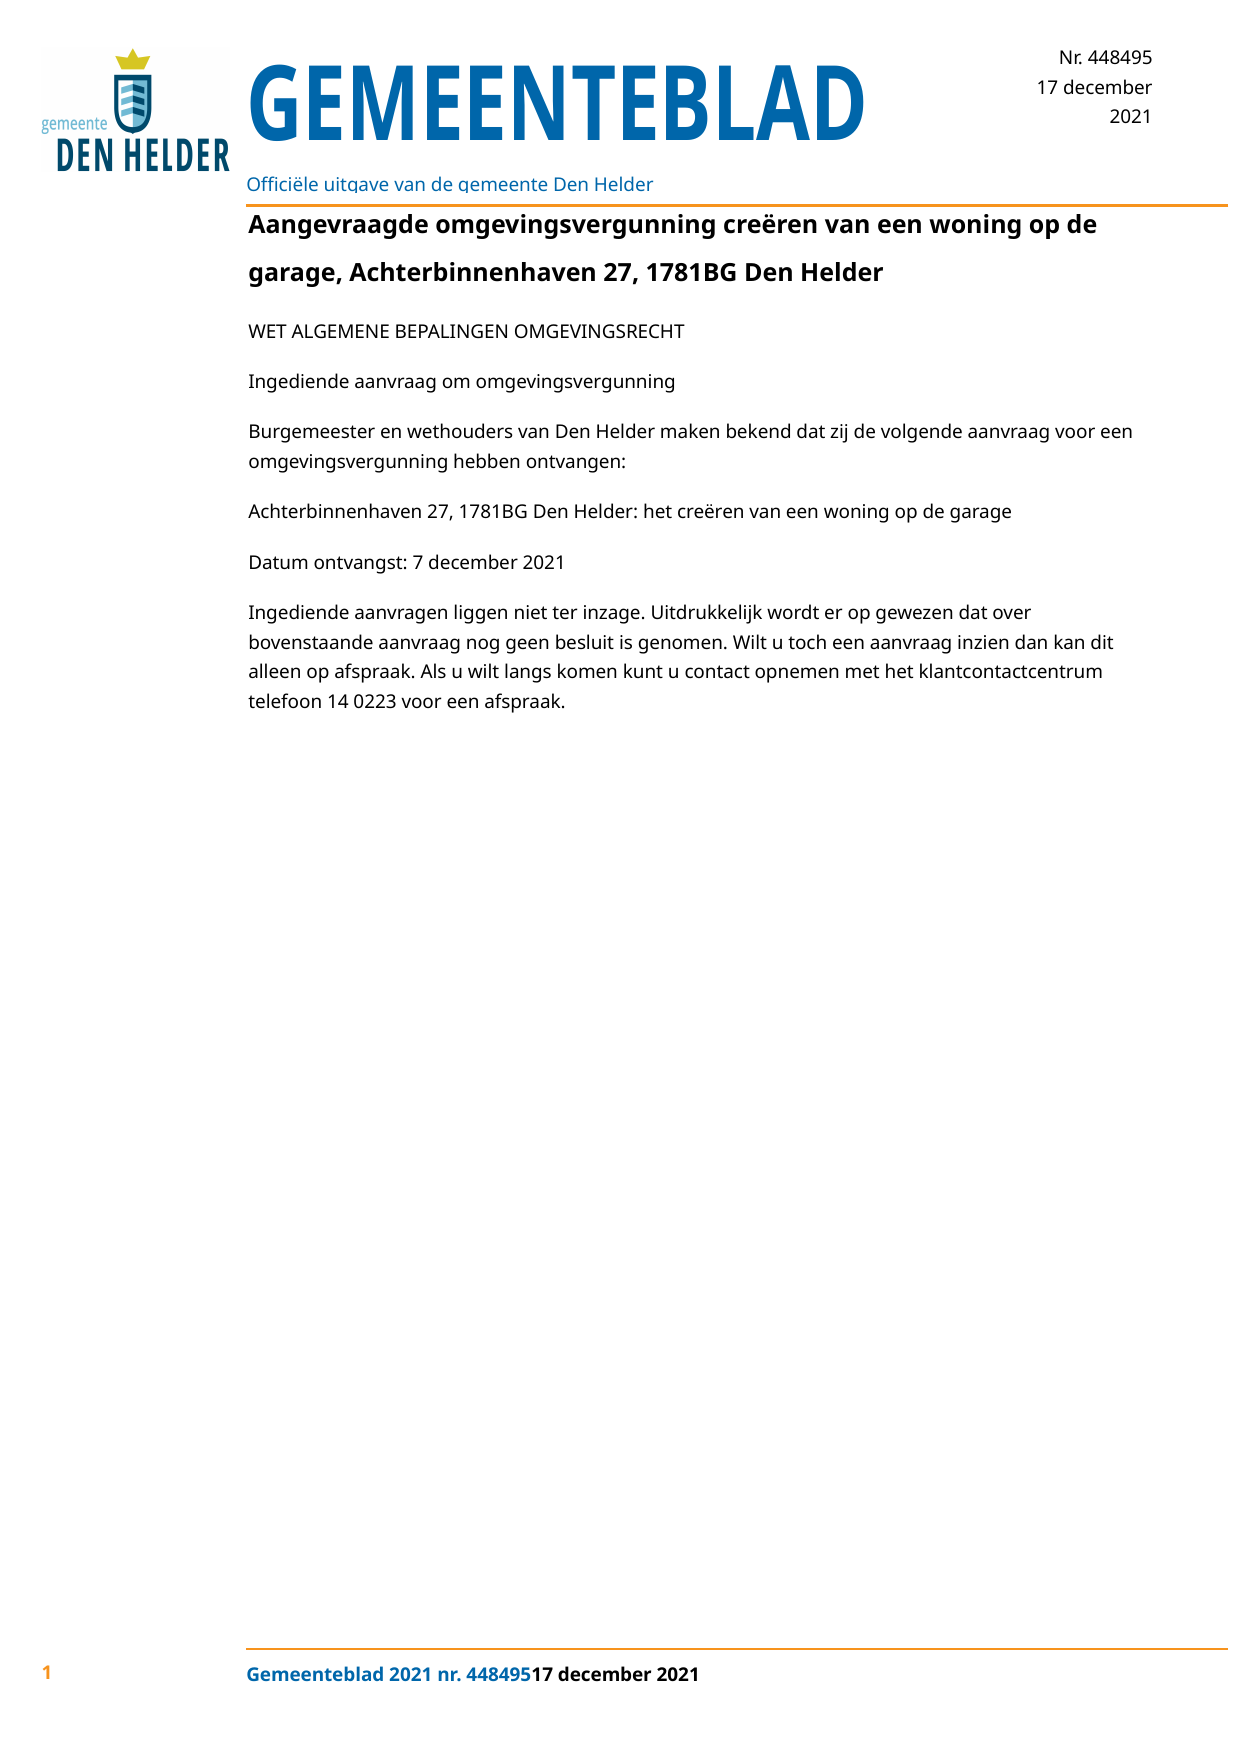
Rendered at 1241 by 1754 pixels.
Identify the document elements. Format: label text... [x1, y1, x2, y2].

picture [63, 144, 68, 165]
text Ingediende aanvraag om omgevingsvergunning [248, 368, 1152, 394]
picture [220, 160, 224, 172]
text Aangevraagde omgevingsvergunning creëren van een woning op de garage, Achterbinnenhaven 27, 1781BG Den Helder [248, 207, 1152, 288]
picture [100, 154, 106, 172]
picture [130, 157, 135, 172]
text Datum ontvangst: 7 december 2021 [248, 549, 1152, 575]
picture [182, 144, 187, 165]
text Ingediende aanvragen liggen niet ter inzage. Uitdrukkelijk wordt er op gewezen dat over bovenstaande aanvraag nog geen besluit is genomen. Wilt u toch een aanvraag inzien dan kan dit alleen op afspraak. Als u wilt langs komen kunt u contact opnemen met het klantcontactcentrum telefoon 14 0223 voor een afspraak. [248, 599, 1152, 714]
text Burgemeester en wethouders van Den Helder maken bekend dat zij de volgende aanvraag voor een omgevingsvergunning hebben ontvangen: [248, 419, 1152, 474]
picture [41, 47, 231, 172]
text WET ALGEMENE BEPALINGEN OMGEVINGSRECHT [248, 318, 1152, 344]
text Achterbinnenhaven 27, 1781BG Den Helder: het creëren van een woning op de garage [248, 499, 1152, 524]
